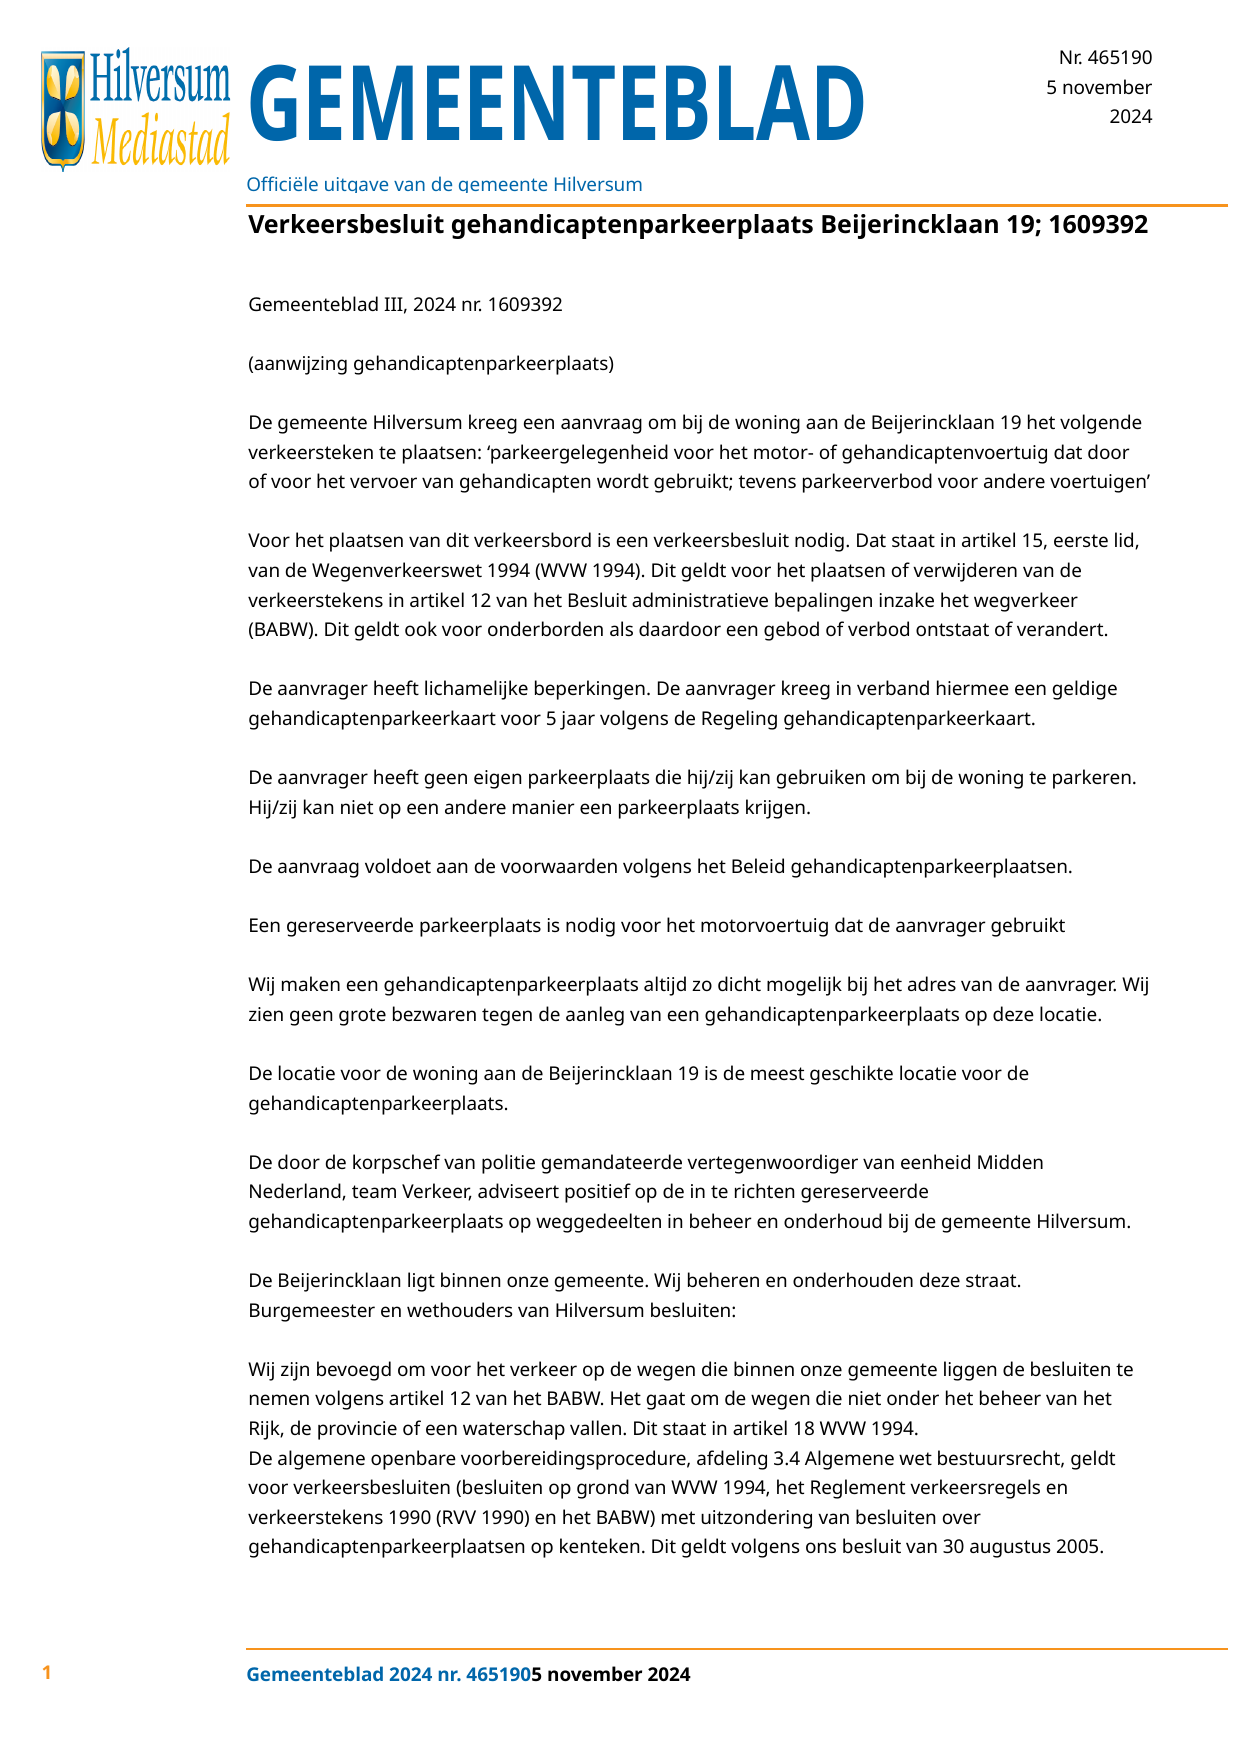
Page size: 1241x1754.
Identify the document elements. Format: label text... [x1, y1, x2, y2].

text Nederland, team Verkeer, adviseert positief op de in te richten gereserveerde [248, 1178, 1152, 1204]
picture [41, 47, 231, 172]
text De locatie voor de woning aan de Beijerincklaan 19 is de meest geschikte locatie voor de gehandicaptenparkeerplaats. [248, 1060, 1152, 1116]
text De Beijerincklaan ligt binnen onze gemeente. Wij beheren en onderhouden deze straat. [248, 1267, 1152, 1293]
text Gemeenteblad III, 2024 nr. 1609392 [248, 291, 1152, 317]
text De algemene openbare voorbereidingsprocedure, afdeling 3.4 Algemene wet bestuursrecht, geldt voor verkeersbesluiten (besluiten op grond van WVW 1994, het Reglement verkeersregels en verkeerstekens 1990 (RVV 1990) en het BABW) met uitzondering van besluiten over gehandicaptenparkeerplaatsen op kenteken. Dit geldt volgens ons besluit van 30 augustus 2005. [248, 1445, 1152, 1559]
text De door de korpschef van politie gemandateerde vertegenwoordiger van eenheid Midden [248, 1149, 1152, 1175]
text De aanvrager heeft lichamelijke beperkingen. De aanvrager kreeg in verband hiermee een geldige gehandicaptenparkeerkaart voor 5 jaar volgens de Regeling gehandicaptenparkeerkaart. [248, 676, 1152, 731]
text (aanwijzing gehandicaptenparkeerplaats) [248, 350, 1152, 376]
text Verkeersbesluit gehandicaptenparkeerplaats Beijerincklaan 19; 1609392 [248, 207, 1152, 241]
text Wij zijn bevoegd om voor het verkeer op de wegen die binnen onze gemeente liggen de besluiten te nemen volgens artikel 12 van het BABW. Het gaat om de wegen die niet onder het beheer van het Rijk, de provincie of een waterschap vallen. Dit staat in artikel 18 WVW 1994. [248, 1356, 1152, 1441]
text De aanvrager heeft geen eigen parkeerplaats die hij/zij kan gebruiken om bij de woning te parkeren. Hij/zij kan niet op een andere manier een parkeerplaats krijgen. [248, 764, 1152, 820]
text gehandicaptenparkeerplaats op weggedeelten in beheer en onderhoud bij de gemeente Hilversum. [248, 1208, 1152, 1234]
text Wij maken een gehandicaptenparkeerplaats altijd zo dicht mogelijk bij het adres van de aanvrager. Wij zien geen grote bezwaren tegen de aanleg van een gehandicaptenparkeerplaats op deze locatie. [248, 971, 1152, 1027]
text De gemeente Hilversum kreeg een aanvraag om bij de woning aan de Beijerincklaan 19 het volgende verkeersteken te plaatsen: ‘parkeergelegenheid voor het motor- of gehandicaptenvoertuig dat door of voor het vervoer van gehandicapten wordt gebruikt; tevens parkeerverbod voor andere voertuigen’ [248, 409, 1152, 494]
text Voor het plaatsen van dit verkeersbord is een verkeersbesluit nodig. Dat staat in artikel 15, eerste lid, van de Wegenverkeerswet 1994 (WVW 1994). Dit geldt voor het plaatsen of verwijderen van de verkeerstekens in artikel 12 van het Besluit administratieve bepalingen inzake het wegverkeer (BABW). Dit geldt ook voor onderborden als daardoor een gebod of verbod ontstaat of verandert. [248, 528, 1152, 642]
text De aanvraag voldoet aan de voorwaarden volgens het Beleid gehandicaptenparkeerplaatsen. [248, 853, 1152, 879]
text Een gereserveerde parkeerplaats is nodig voor het motorvoertuig dat de aanvrager gebruikt [248, 912, 1152, 938]
text Burgemeester en wethouders van Hilversum besluiten: [248, 1297, 1152, 1323]
